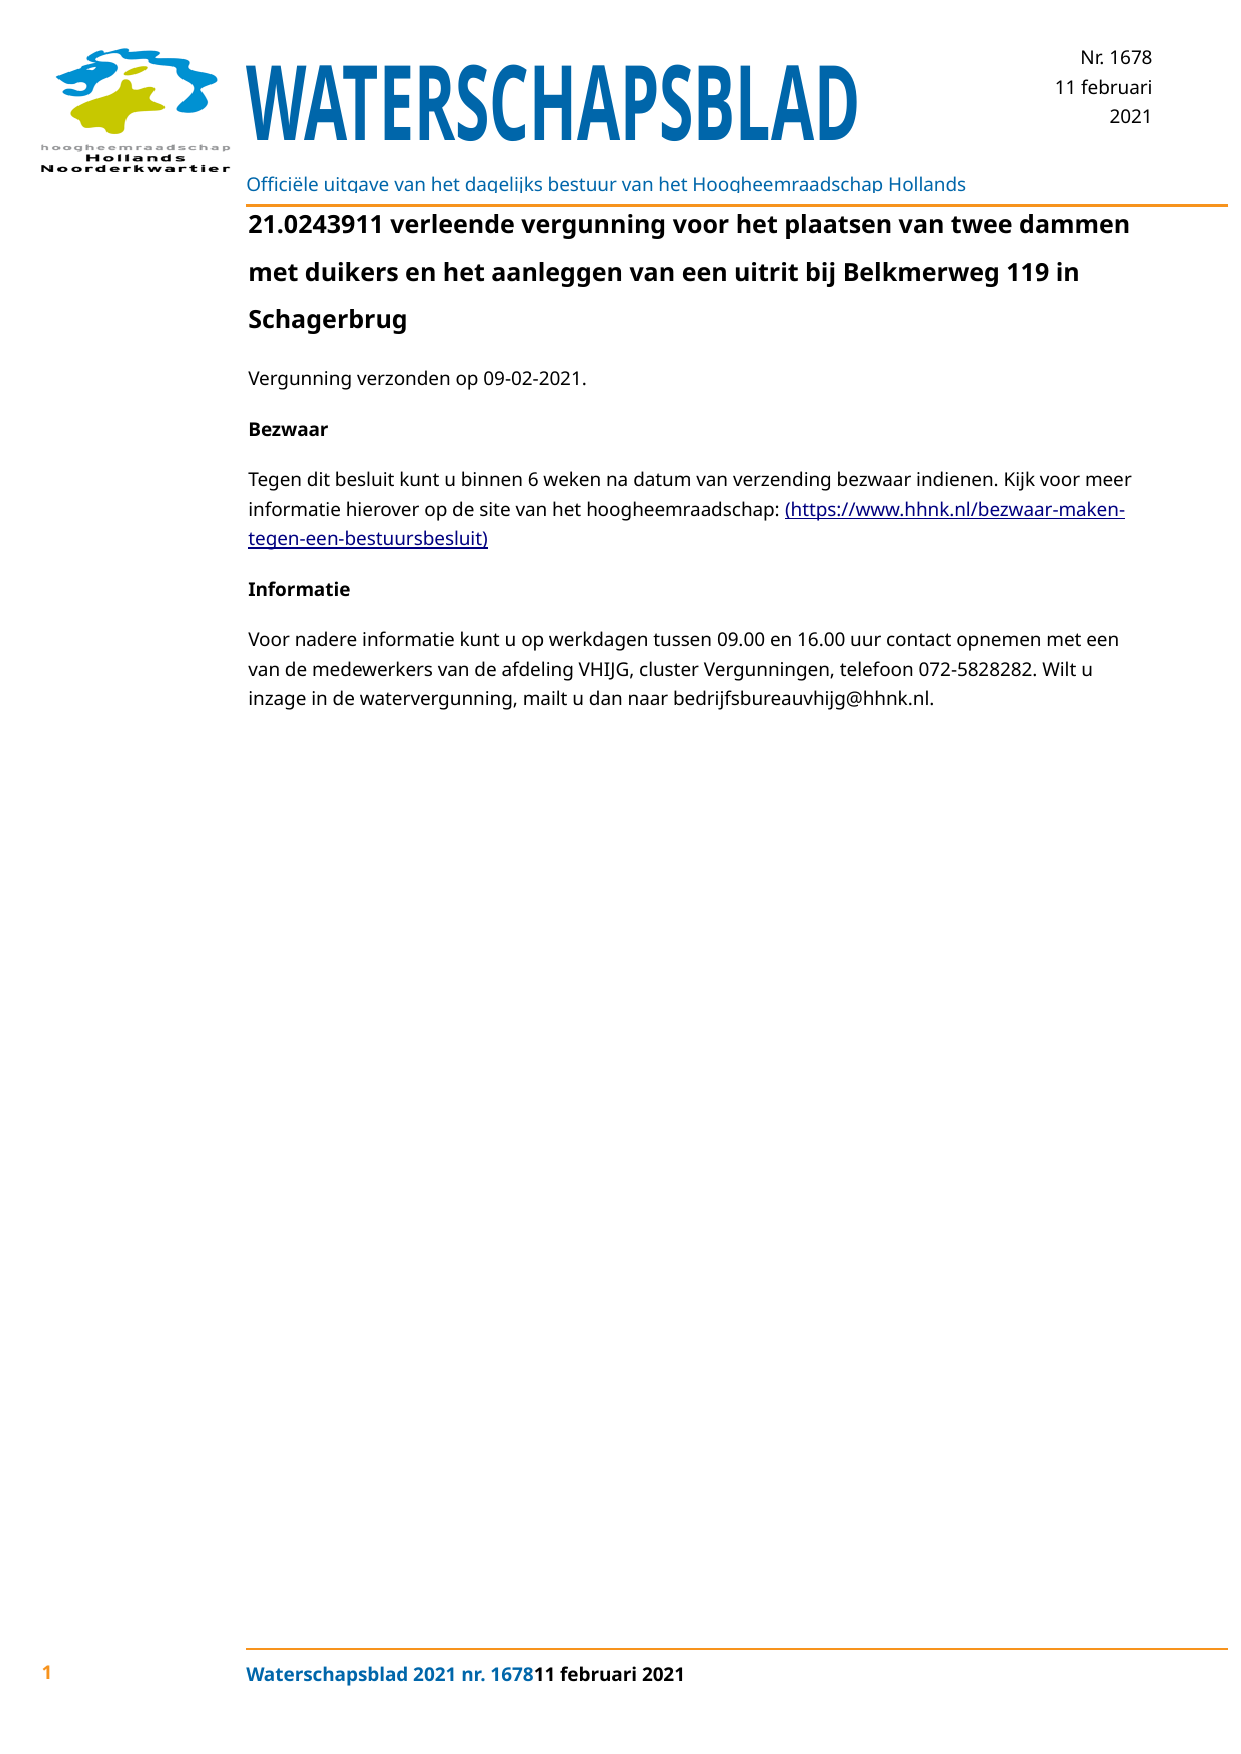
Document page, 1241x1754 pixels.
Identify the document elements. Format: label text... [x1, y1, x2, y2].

text Bezwaar [248, 416, 1152, 442]
text Voor nadere informatie kunt u op werkdagen tussen 09.00 en 16.00 uur contact opnemen met een van de medewerkers van de afdeling VHIJG, cluster Vergunningen, telefoon 072-5828282. Wilt u inzage in de watervergunning, mailt u dan naar bedrijfsbureauvhijg@hhnk.nl. [248, 626, 1152, 711]
text 21.0243911 verleende vergunning voor het plaatsen van twee dammen met duikers en het aanleggen van een uitrit bij Belkmerweg 119 in Schagerbrug [248, 207, 1152, 336]
text Vergunning verzonden op 09-02-2021. [248, 366, 1152, 391]
picture [41, 47, 231, 172]
text Tegen dit besluit kunt u binnen 6 weken na datum van verzending bezwaar indienen. Kijk voor meer informatie hierover op de site van het hoogheemraadschap: (https://www.hhnk.nl/bezwaar-maken-tegen-een-bestuursbesluit) [248, 466, 1152, 551]
text Informatie [248, 576, 1152, 602]
